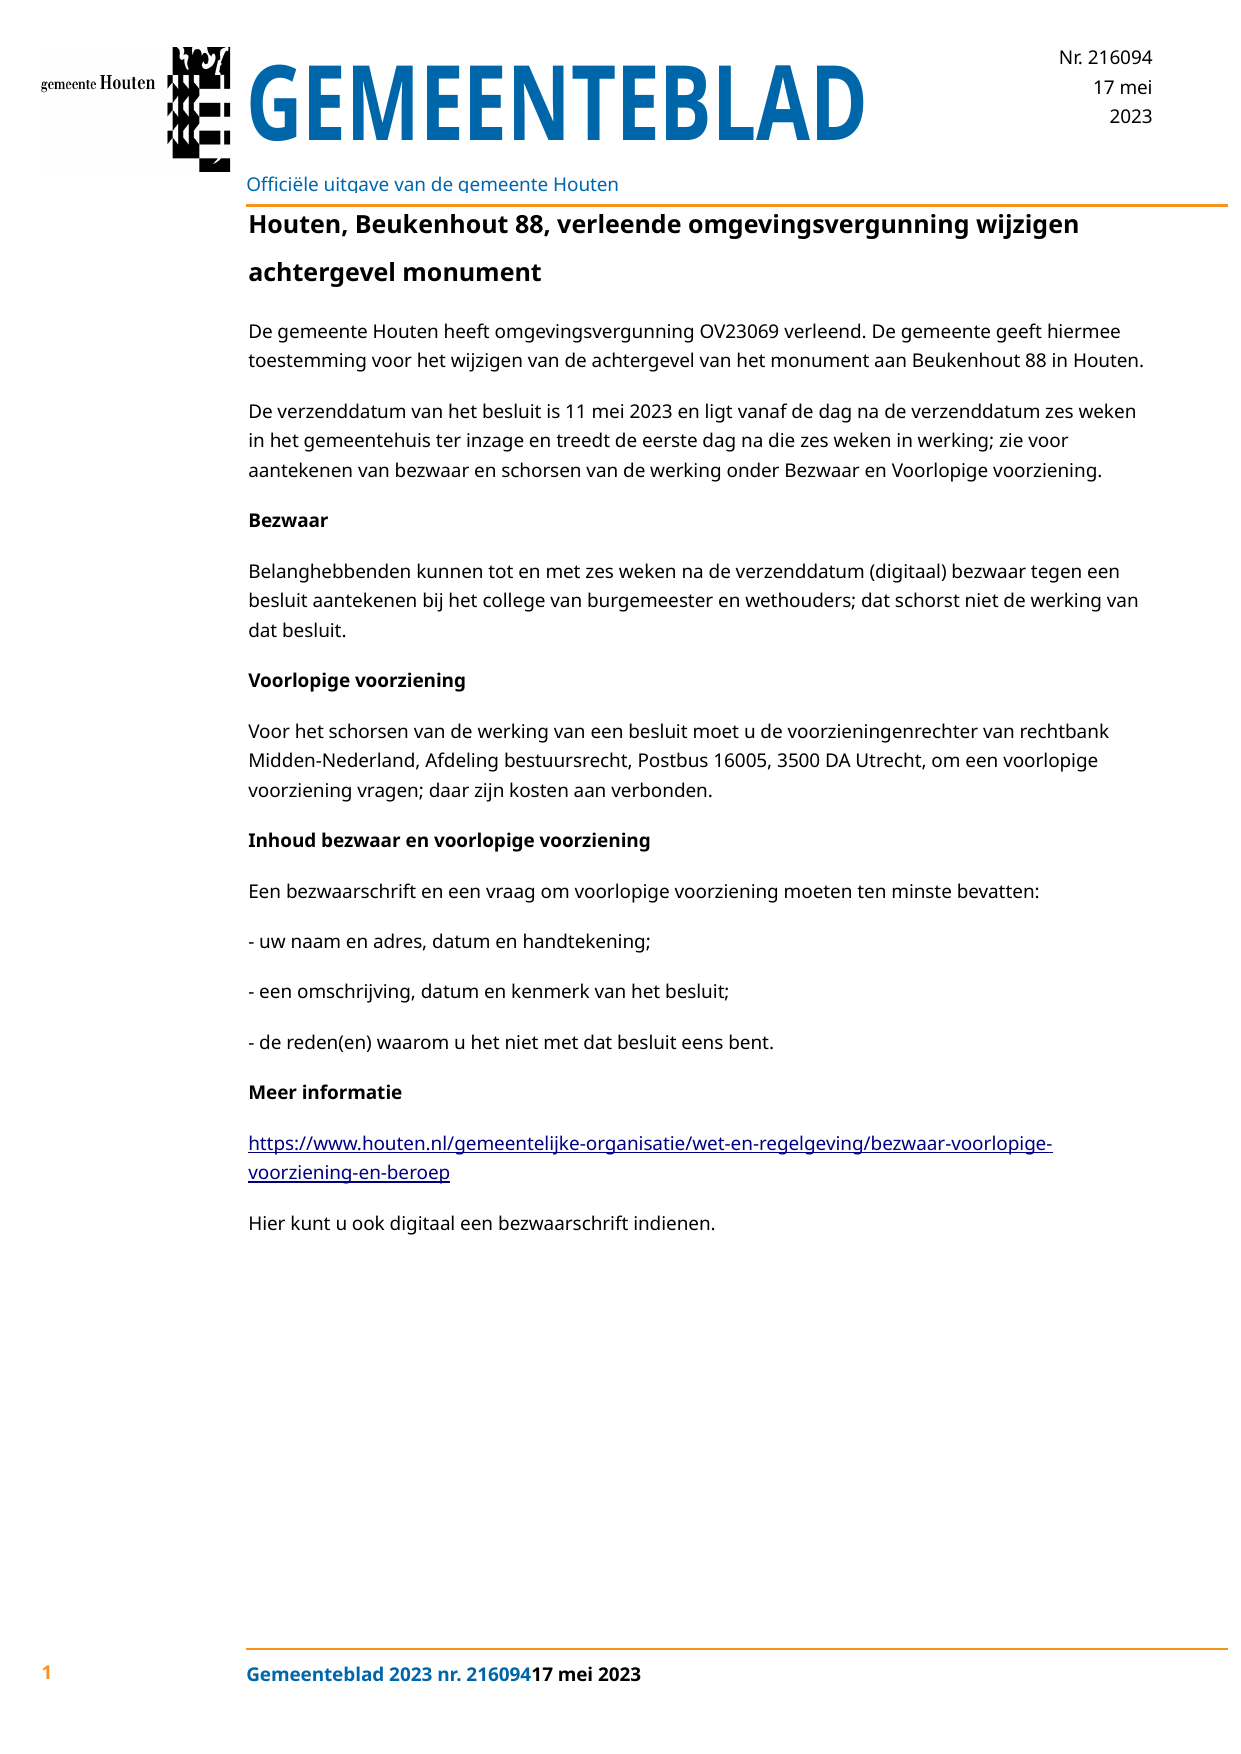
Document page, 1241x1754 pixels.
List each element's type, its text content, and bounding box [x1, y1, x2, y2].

text - uw naam en adres, datum en handtekening; [248, 928, 1152, 954]
text Houten, Beukenhout 88, verleende omgevingsvergunning wijzigen achtergevel monument [248, 207, 1152, 288]
text https://www.houten.nl/gemeentelijke-organisatie/wet-en-regelgeving/bezwaar-voorlopige-voorziening-en-beroep [248, 1130, 1152, 1185]
text - de reden(en) waarom u het niet met dat besluit eens bent. [248, 1029, 1152, 1055]
text De gemeente Houten heeft omgevingsvergunning OV23069 verleend. De gemeente geeft hiermee toestemming voor het wijzigen van de achtergevel van het monument aan Beukenhout 88 in Houten. [248, 318, 1152, 373]
text Bezwaar [248, 507, 1152, 533]
text Meer informatie [248, 1079, 1152, 1105]
text - een omschrijving, datum en kenmerk van het besluit; [248, 979, 1152, 1004]
text Belanghebbenden kunnen tot en met zes weken na de verzenddatum (digitaal) bezwaar tegen een besluit aantekenen bij het college van burgemeester en wethouders; dat schorst niet de werking van dat besluit. [248, 558, 1152, 643]
text Hier kunt u ook digitaal een bezwaarschrift indienen. [248, 1210, 1152, 1236]
text Voor het schorsen van de werking van een besluit moet u de voorzieningenrechter van rechtbank Midden-Nederland, Afdeling bestuursrecht, Postbus 16005, 3500 DA Utrecht, om een voorlopige voorziening vragen; daar zijn kosten aan verbonden. [248, 718, 1152, 803]
text De verzenddatum van het besluit is 11 mei 2023 en ligt vanaf de dag na de verzenddatum zes weken in het gemeentehuis ter inzage en treedt de eerste dag na die zes weken in werking; zie voor aantekenen van bezwaar en schorsen van de werking onder Bezwaar en Voorlopige voorziening. [248, 398, 1152, 483]
picture [41, 47, 231, 172]
text Voorlopige voorziening [248, 667, 1152, 693]
text Inhoud bezwaar en voorlopige voorziening [248, 827, 1152, 853]
text Een bezwaarschrift en een vraag om voorlopige voorziening moeten ten minste bevatten: [248, 878, 1152, 904]
